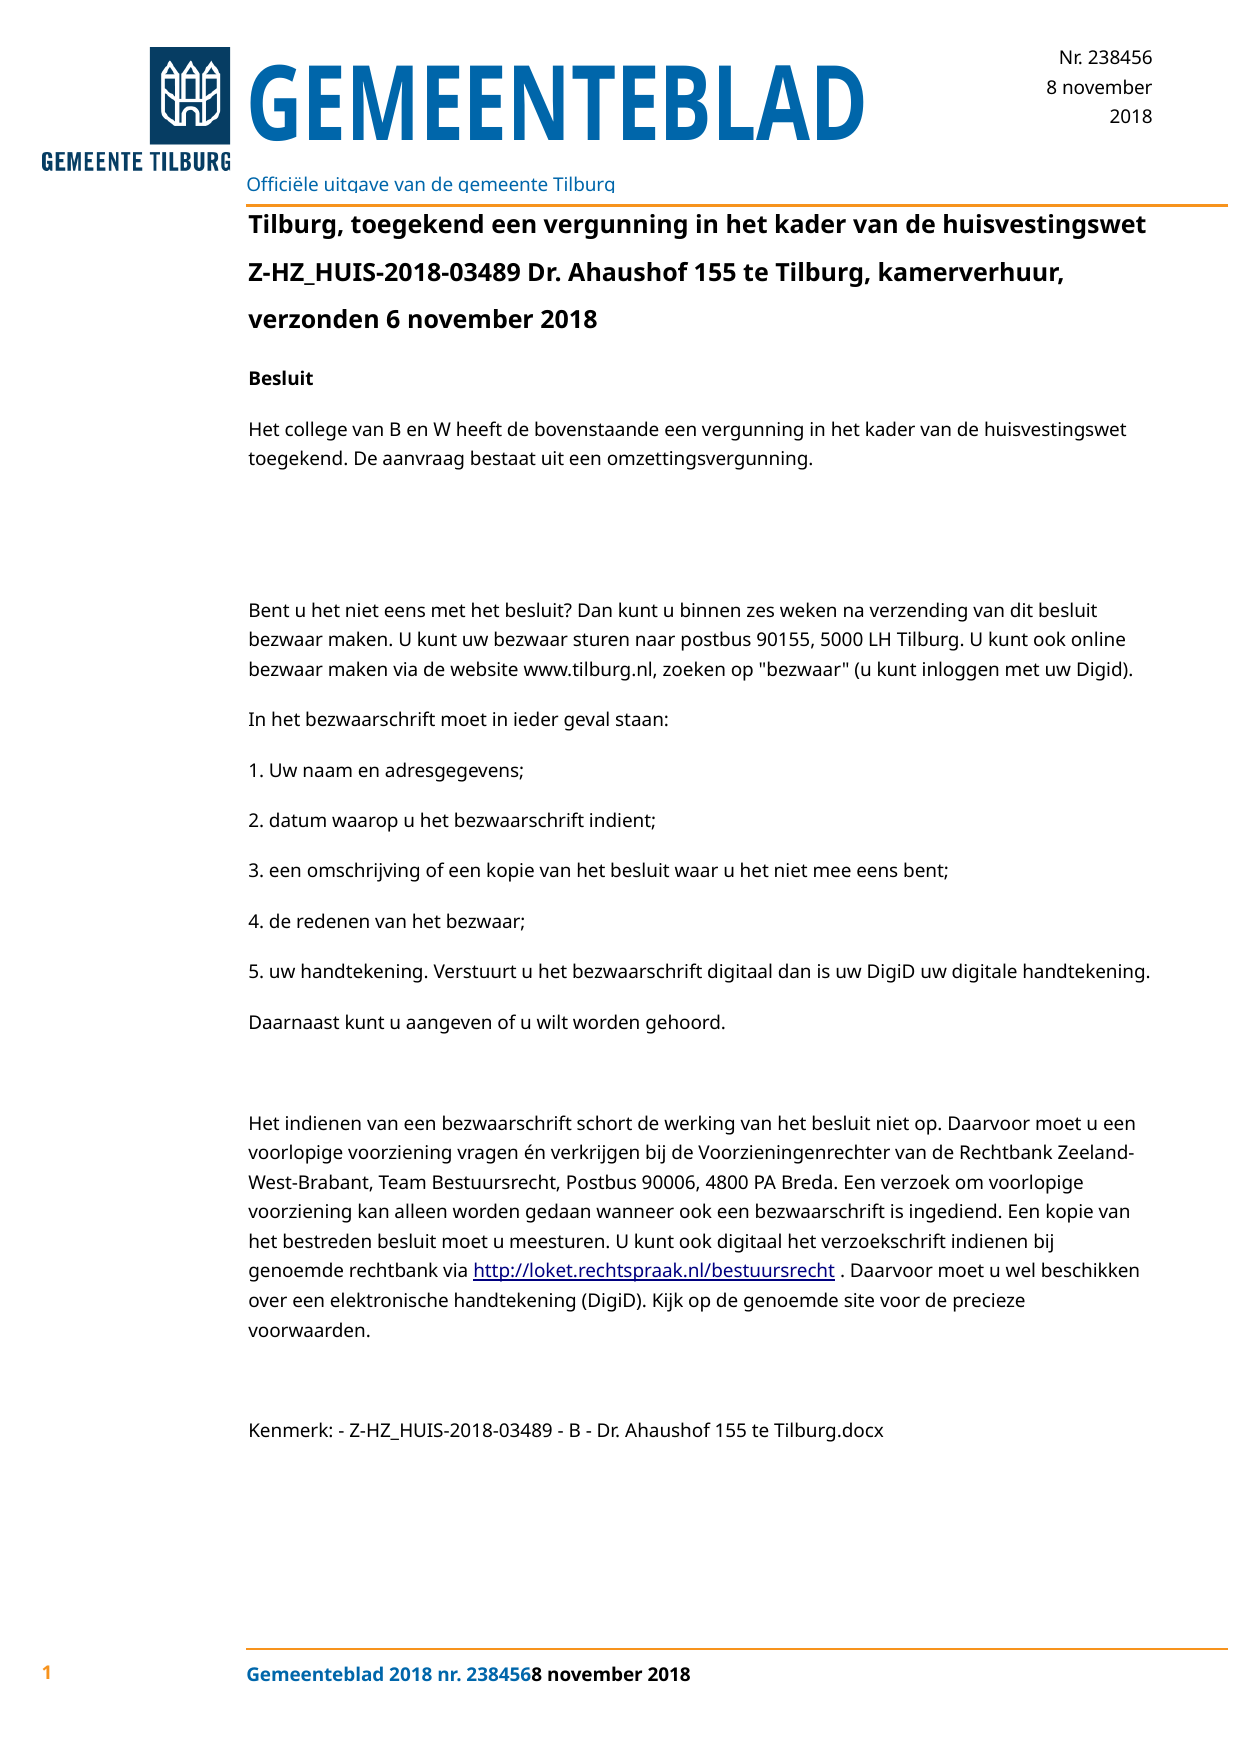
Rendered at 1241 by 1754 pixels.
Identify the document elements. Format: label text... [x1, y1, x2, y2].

text Kenmerk: - Z-HZ_HUIS-2018-03489 - B - Dr. Ahaushof 155 te Tilburg.docx [248, 1418, 1152, 1443]
picture [41, 47, 231, 172]
text In het bezwaarschrift moet in ieder geval staan: [248, 706, 1152, 732]
text 2. datum waarop u het bezwaarschrift indient; [248, 807, 1152, 833]
text Daarnaast kunt u aangeven of u wilt worden gehoord. [248, 1009, 1152, 1034]
text Tilburg, toegekend een vergunning in het kader van de huisvestingswet Z-HZ_HUIS-2018-03489 Dr. Ahaushof 155 te Tilburg, kamerverhuur, verzonden 6 november 2018 [248, 207, 1152, 336]
text 1. Uw naam en adresgegevens; [248, 757, 1152, 782]
text Het college van B en W heeft de bovenstaande een vergunning in het kader van de huisvestingswet toegekend. De aanvraag bestaat uit een omzettingsvergunning. [248, 416, 1152, 471]
text 3. een omschrijving of een kopie van het besluit waar u het niet mee eens bent; [248, 858, 1152, 883]
text 4. de redenen van het bezwaar; [248, 908, 1152, 934]
text Bent u het niet eens met het besluit? Dan kunt u binnen zes weken na verzending van dit besluit bezwaar maken. U kunt uw bezwaar sturen naar postbus 90155, 5000 LH Tilburg. U kunt ook online bezwaar maken via de website www.tilburg.nl, zoeken op "bezwaar" (u kunt inloggen met uw Digid). [248, 597, 1152, 682]
text 5. uw handtekening. Verstuurt u het bezwaarschrift digitaal dan is uw DigiD uw digitale handtekening. [248, 958, 1152, 984]
text Besluit [248, 366, 1152, 391]
text Het indienen van een bezwaarschrift schort de werking van het besluit niet op. Daarvoor moet u een voorlopige voorziening vragen én verkrijgen bij de Voorzieningenrechter van de Rechtbank Zeeland-West-Brabant, Team Bestuursrecht, Postbus 90006, 4800 PA Breda. Een verzoek om voorlopige voorziening kan alleen worden gedaan wanneer ook een bezwaarschrift is ingediend. Een kopie van het bestreden besluit moet u meesturen. U kunt ook digitaal het verzoekschrift indienen bij genoemde rechtbank via http://loket.rechtspraak.nl/bestuursrecht . Daarvoor moet u wel beschikken over een elektronische handtekening (DigiD). Kijk op de genoemde site voor de precieze voorwaarden. [248, 1110, 1152, 1342]
